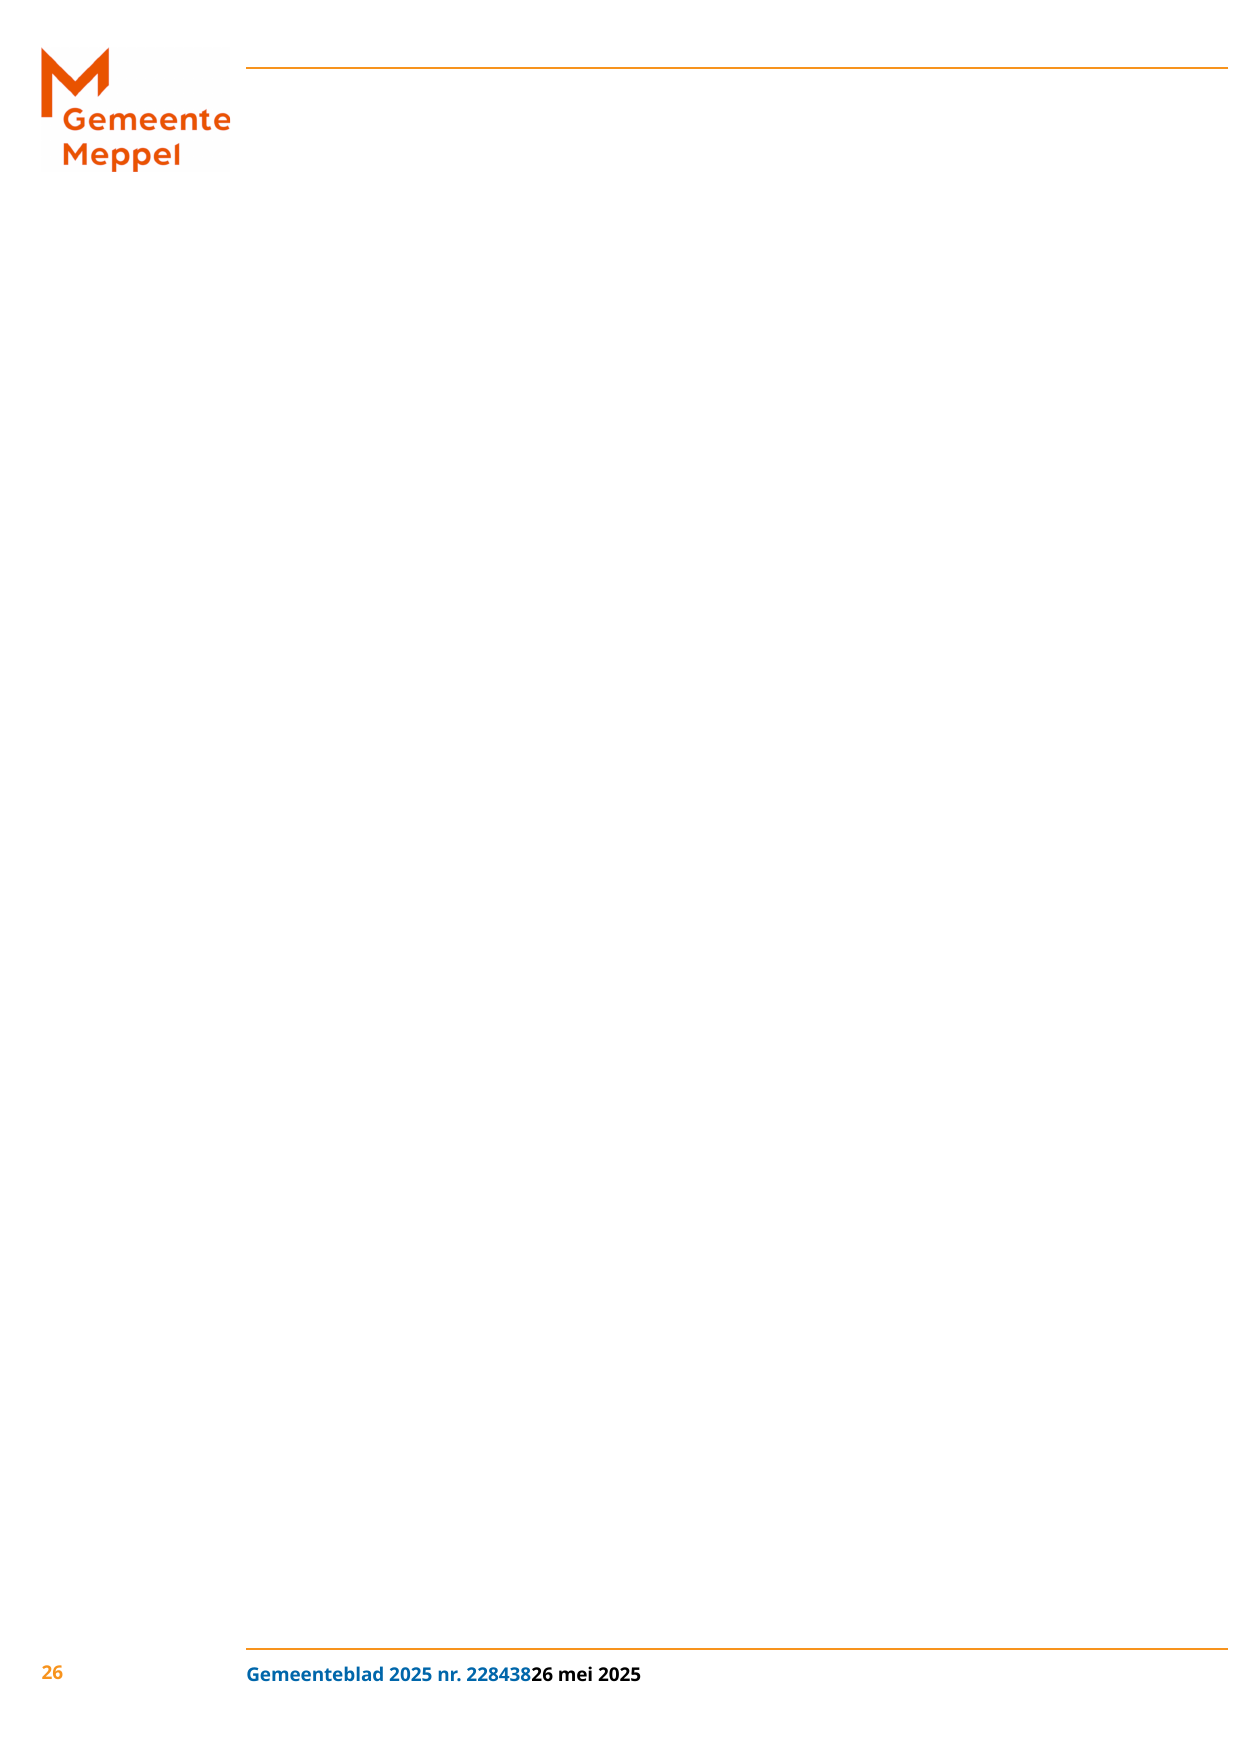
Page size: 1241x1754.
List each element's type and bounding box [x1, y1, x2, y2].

picture [41, 47, 231, 172]
